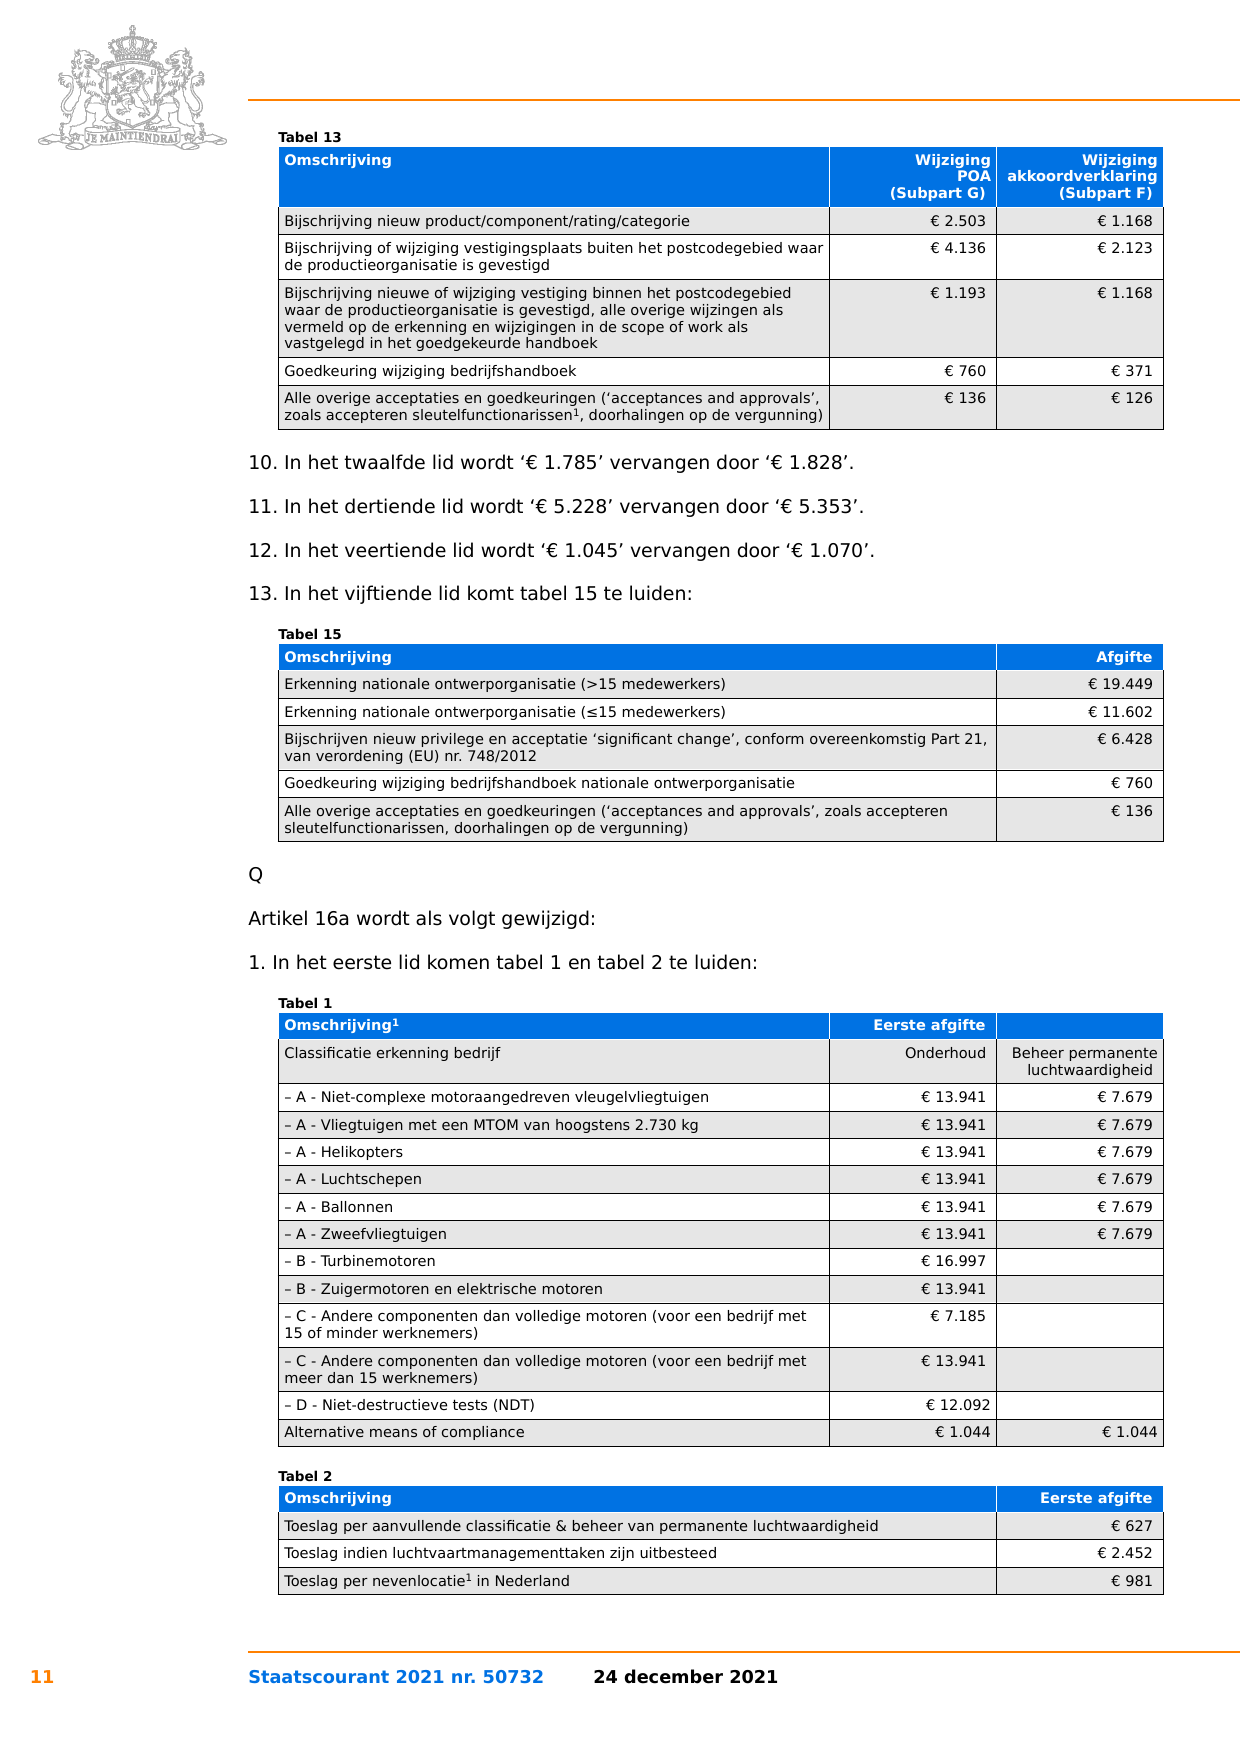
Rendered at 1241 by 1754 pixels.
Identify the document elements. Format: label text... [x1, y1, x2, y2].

table_cell € 1.168 [997, 208, 1163, 234]
table_cell € 13.941 [830, 1194, 996, 1220]
table_cell [997, 1013, 1163, 1039]
table_cell [997, 1249, 1163, 1275]
table_cell Toeslag per aanvullende classificatie & beheer van permanente luchtwaardigheid [279, 1513, 996, 1539]
table_cell – B - Zuigermotoren en elektrische motoren [279, 1276, 829, 1302]
table_cell € 13.941 [830, 1348, 996, 1391]
text Q [248, 864, 1163, 886]
table_cell Goedkeuring wijziging bedrijfshandboek [279, 358, 829, 384]
table_cell Afgifte [997, 644, 1163, 670]
table_header Tabel 2 [278, 1469, 1163, 1484]
table_cell € 16.997 [830, 1249, 996, 1275]
table_cell € 13.941 [830, 1221, 996, 1248]
table_cell € 13.941 [830, 1166, 996, 1193]
table_cell € 1.193 [830, 280, 996, 357]
table_cell € 13.941 [830, 1084, 996, 1111]
table_cell € 126 [997, 386, 1163, 429]
table_cell [997, 1276, 1163, 1302]
table_cell Erkenning nationale ontwerporganisatie (≤15 medewerkers) [279, 699, 996, 725]
table_cell € 1.044 [830, 1420, 996, 1446]
table_cell € 7.679 [997, 1221, 1163, 1248]
table_cell € 136 [997, 798, 1163, 841]
table_cell – C - Andere componenten dan volledige motoren (voor een bedrijf met 15 of minder werknemers) [279, 1304, 829, 1347]
table_cell [997, 1392, 1163, 1418]
table_cell € 1.044 [997, 1420, 1163, 1446]
picture [38, 25, 227, 150]
table_cell Bijschrijving nieuwe of wijziging vestiging binnen het postcodegebied waar de productieorganisatie is gevestigd, alle overige wijzingen als vermeld op de erkenning en wijzigingen in de scope of work als vastgelegd in het goedgekeurde handboek [279, 280, 829, 357]
table_cell € 136 [830, 386, 996, 429]
table_cell – A - Zweefvliegtuigen [279, 1221, 829, 1248]
table_cell € 371 [997, 358, 1163, 384]
table_cell Goedkeuring wijziging bedrijfshandboek nationale ontwerporganisatie [279, 771, 996, 797]
table_cell – B - Turbinemotoren [279, 1249, 829, 1275]
text 13. In het vijftiende lid komt tabel 15 te luiden: [248, 583, 1163, 605]
table_cell Alle overige acceptaties en goedkeuringen (‘acceptances and approvals’, zoals accepteren sleutelfunctionarissen1, doorhalingen op de vergunning) [279, 386, 829, 429]
table_cell € 6.428 [997, 726, 1163, 769]
table_cell € 2.123 [997, 235, 1163, 279]
table_cell Alle overige acceptaties en goedkeuringen (‘acceptances and approvals’, zoals accepteren sleutelfunctionarissen, doorhalingen op de vergunning) [279, 798, 996, 841]
table_cell € 2.452 [997, 1540, 1163, 1567]
table_cell € 1.168 [997, 280, 1163, 357]
table_header Tabel 1 [278, 996, 1163, 1011]
table_cell Toeslag per nevenlocatie1 in Nederland [279, 1568, 996, 1594]
table_cell € 7.679 [997, 1194, 1163, 1220]
text 11. In het dertiende lid wordt ‘€ 5.228’ vervangen door ‘€ 5.353’. [248, 496, 1163, 518]
table_cell € 981 [997, 1568, 1163, 1594]
table_cell – A - Vliegtuigen met een MTOM van hoogstens 2.730 kg [279, 1112, 829, 1138]
table_cell Wijziging POA (Subpart G) [830, 147, 996, 207]
table_cell – D - Niet-destructieve tests (NDT) [279, 1392, 829, 1418]
table_cell € 13.941 [830, 1139, 996, 1165]
table_cell [997, 1348, 1163, 1391]
table_header Tabel 15 [278, 627, 1163, 643]
table_cell Omschrijving [279, 644, 996, 670]
table_header Tabel 13 [278, 130, 1163, 146]
table_cell € 7.185 [830, 1304, 996, 1347]
table_cell Bijschrijving nieuw product/component/rating/categorie [279, 208, 829, 234]
table_cell [997, 1304, 1163, 1347]
table_cell Wijziging akkoordverklaring (Subpart F) [997, 147, 1163, 207]
table_cell € 4.136 [830, 235, 996, 279]
table_cell – A - Niet-complexe motoraangedreven vleugelvliegtuigen [279, 1084, 829, 1111]
table_cell – A - Ballonnen [279, 1194, 829, 1220]
table_cell € 7.679 [997, 1139, 1163, 1165]
table_cell € 7.679 [997, 1112, 1163, 1138]
table_cell Omschrijving [279, 147, 829, 207]
text Artikel 16a wordt als volgt gewijzigd: [248, 908, 1163, 930]
table_cell Alternative means of compliance [279, 1420, 829, 1446]
table_cell Toeslag indien luchtvaartmanagementtaken zijn uitbesteed [279, 1540, 996, 1567]
table_cell – C - Andere componenten dan volledige motoren (voor een bedrijf met meer dan 15 werknemers) [279, 1348, 829, 1391]
table_cell € 627 [997, 1513, 1163, 1539]
table_cell Erkenning nationale ontwerporganisatie (>15 medewerkers) [279, 671, 996, 698]
table_cell € 19.449 [997, 671, 1163, 698]
table_cell € 760 [997, 771, 1163, 797]
table_cell Bijschrijving of wijziging vestigingsplaats buiten het postcodegebied waar de productieorganisatie is gevestigd [279, 235, 829, 279]
table_cell Omschrijving [279, 1486, 996, 1512]
table_cell Eerste afgifte [830, 1013, 996, 1039]
table_cell € 11.602 [997, 699, 1163, 725]
table_cell € 7.679 [997, 1084, 1163, 1111]
table_cell Beheer permanente luchtwaardigheid [997, 1040, 1163, 1083]
table_cell Bijschrijven nieuw privilege en acceptatie ‘significant change’, conform overeenkomstig Part 21, van verordening (EU) nr. 748/2012 [279, 726, 996, 769]
table_cell € 760 [830, 358, 996, 384]
table_cell Classificatie erkenning bedrijf [279, 1040, 829, 1083]
text 12. In het veertiende lid wordt ‘€ 1.045’ vervangen door ‘€ 1.070’. [248, 539, 1163, 561]
table_cell € 13.941 [830, 1276, 996, 1302]
table_cell – A - Helikopters [279, 1139, 829, 1165]
table_cell Eerste afgifte [997, 1486, 1163, 1512]
table_cell € 12.092 [830, 1392, 996, 1418]
table_cell – A - Luchtschepen [279, 1166, 829, 1193]
table_cell € 7.679 [997, 1166, 1163, 1193]
table_cell € 13.941 [830, 1112, 996, 1138]
table_cell Onderhoud [830, 1040, 996, 1083]
text 10. In het twaalfde lid wordt ‘€ 1.785’ vervangen door ‘€ 1.828’. [248, 452, 1163, 474]
table_cell Omschrijving1 [279, 1013, 829, 1039]
table_cell € 2.503 [830, 208, 996, 234]
text 1. In het eerste lid komen tabel 1 en tabel 2 te luiden: [248, 952, 1163, 974]
